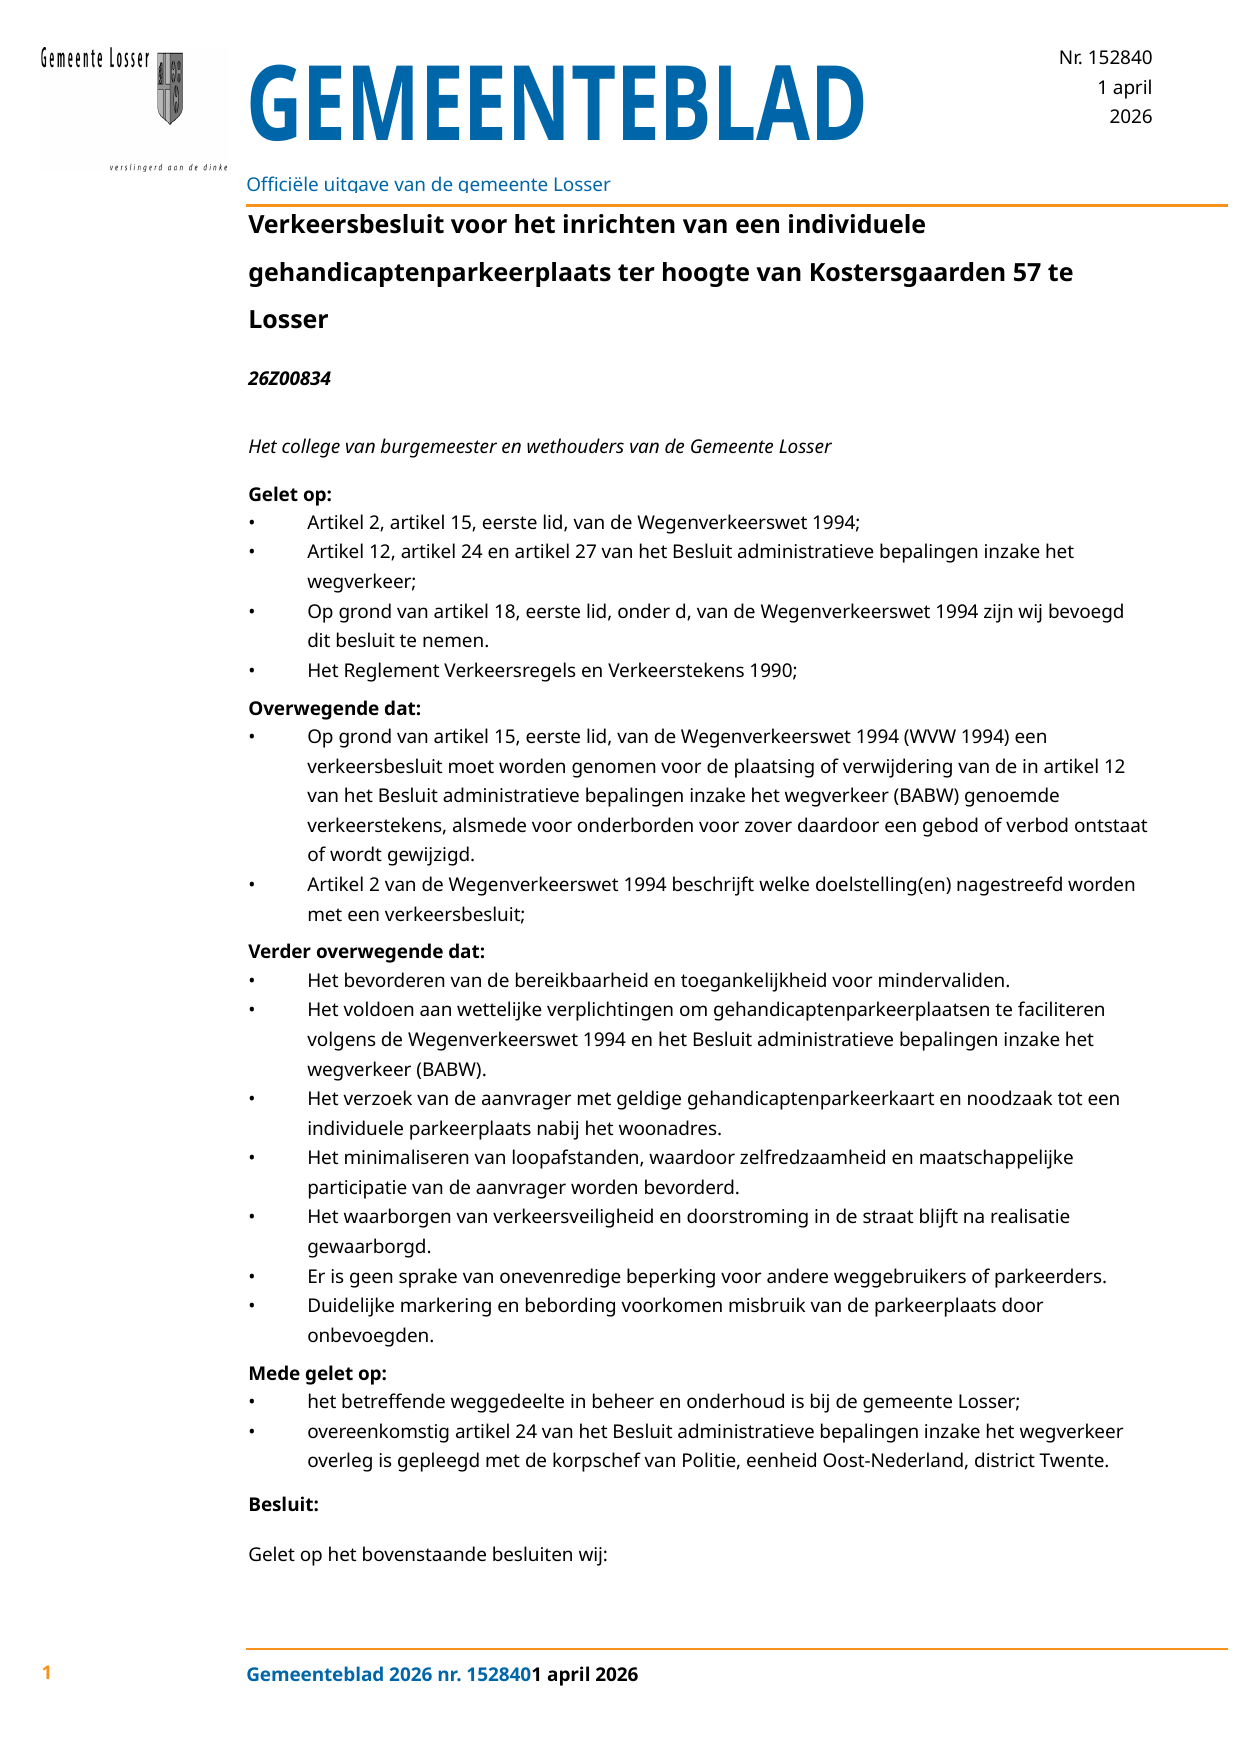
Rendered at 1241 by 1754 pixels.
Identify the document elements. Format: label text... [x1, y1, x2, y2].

text Overwegende dat: [248, 695, 1152, 721]
text 26Z00834 [248, 366, 1152, 391]
list Op grond van artikel 15, eerste lid, van de Wegenverkeerswet 1994 (WVW 1994) een verkeersbesluit moet worden genomen voor de plaatsing of verwijdering van de in artikel 12 van het Besluit administratieve bepalingen inzake het wegverkeer (BABW) genoemde verkeerstekens, alsmede voor onderborden voor zover daardoor een gebod of verbod ontstaat of wordt gewijzigd. [248, 723, 1152, 867]
list Er is geen sprake van onevenredige beperking voor andere weggebruikers of parkeerders. [248, 1263, 1152, 1289]
picture [41, 47, 231, 172]
list Artikel 12, artikel 24 en artikel 27 van het Besluit administratieve bepalingen inzake het wegverkeer; [248, 539, 1152, 594]
text Gelet op: [248, 481, 1152, 507]
text Verder overwegende dat: [248, 939, 1152, 964]
list Het waarborgen van verkeersveiligheid en doorstroming in de straat blijft na realisatie gewaarborgd. [248, 1204, 1152, 1259]
text Verkeersbesluit voor het inrichten van een individuele gehandicaptenparkeerplaats ter hoogte van Kostersgaarden 57 te Losser [248, 207, 1152, 336]
list Het bevorderen van de bereikbaarheid en toegankelijkheid voor mindervaliden. [248, 967, 1152, 993]
text Besluit: [248, 1491, 1152, 1516]
list Artikel 2, artikel 15, eerste lid, van de Wegenverkeerswet 1994; [248, 509, 1152, 535]
text Het college van burgemeester en wethouders van de Gemeente Losser [248, 433, 1152, 459]
list Op grond van artikel 18, eerste lid, onder d, van de Wegenverkeerswet 1994 zijn wij bevoegd dit besluit te nemen. [248, 598, 1152, 653]
list Het minimaliseren van loopafstanden, waardoor zelfredzaamheid en maatschappelijke participatie van de aanvrager worden bevorderd. [248, 1144, 1152, 1200]
list Artikel 2 van de Wegenverkeerswet 1994 beschrijft welke doelstelling(en) nagestreefd worden met een verkeersbesluit; [248, 871, 1152, 927]
list Duidelijke markering en bebording voorkomen misbruik van de parkeerplaats door onbevoegden. [248, 1292, 1152, 1348]
list overeenkomstig artikel 24 van het Besluit administratieve bepalingen inzake het wegverkeer overleg is gepleegd met de korpschef van Politie, eenheid Oost-Nederland, district Twente. [248, 1418, 1152, 1473]
list het betreffende weggedeelte in beheer en onderhoud is bij de gemeente Losser; [248, 1388, 1152, 1414]
list Het Reglement Verkeersregels en Verkeerstekens 1990; [248, 657, 1152, 683]
list Het voldoen aan wettelijke verplichtingen om gehandicaptenparkeerplaatsen te faciliteren volgens de Wegenverkeerswet 1994 en het Besluit administratieve bepalingen inzake het wegverkeer (BABW). [248, 997, 1152, 1082]
list Het verzoek van de aanvrager met geldige gehandicaptenparkeerkaart en noodzaak tot een individuele parkeerplaats nabij het woonadres. [248, 1085, 1152, 1141]
text Mede gelet op: [248, 1360, 1152, 1386]
text Gelet op het bovenstaande besluiten wij: [248, 1541, 1152, 1567]
